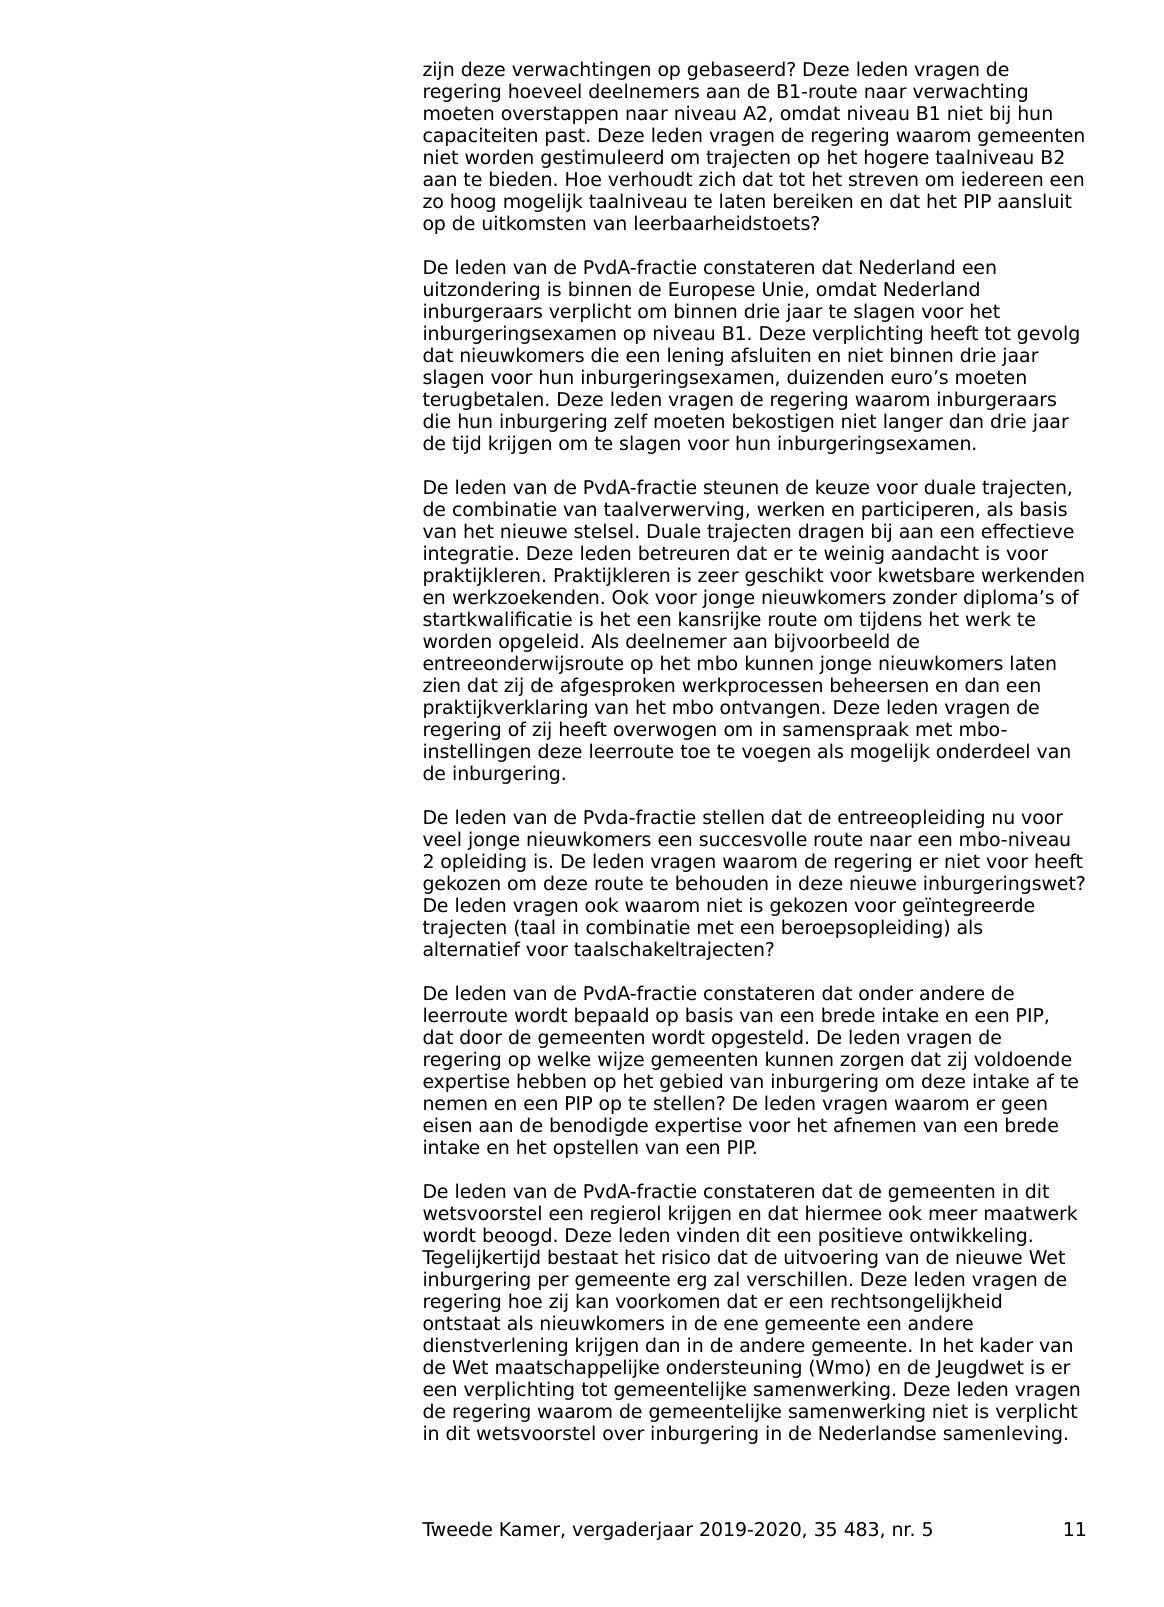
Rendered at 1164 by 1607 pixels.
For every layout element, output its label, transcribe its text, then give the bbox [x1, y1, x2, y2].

text De leden van de PvdA-fractie constateren dat de gemeenten in dit wetsvoorstel een regierol krijgen en dat hiermee ook meer maatwerk wordt beoogd. Deze leden vinden dit een positieve ontwikkeling. Tegelijkertijd bestaat het risico dat de uitvoering van de nieuwe Wet inburgering per gemeente erg zal verschillen. Deze leden vragen de regering hoe zij kan voorkomen dat er een rechtsongelijkheid ontstaat als nieuwkomers in de ene gemeente een andere dienstverlening krijgen dan in de andere gemeente. In het kader van de Wet maatschappelijke ondersteuning (Wmo) en de Jeugdwet is er een verplichting tot gemeentelijke samenwerking. Deze leden vragen de regering waarom de gemeentelijke samenwerking niet is verplicht in dit wetsvoorstel over inburgering in de Nederlandse samenleving. [422, 1181, 1087, 1445]
text De leden van de PvdA-fractie constateren dat onder andere de leerroute wordt bepaald op basis van een brede intake en een PIP, dat door de gemeenten wordt opgesteld. De leden vragen de regering op welke wijze gemeenten kunnen zorgen dat zij voldoende expertise hebben op het gebied van inburgering om deze intake af te nemen en een PIP op te stellen? De leden vragen waarom er geen eisen aan de benodigde expertise voor het afnemen van een brede intake en het opstellen van een PIP. [422, 983, 1087, 1159]
text De leden van de PvdA-fractie constateren dat Nederland een uitzondering is binnen de Europese Unie, omdat Nederland inburgeraars verplicht om binnen drie jaar te slagen voor het inburgeringsexamen op niveau B1. Deze verplichting heeft tot gevolg dat nieuwkomers die een lening afsluiten en niet binnen drie jaar slagen voor hun inburgeringsexamen, duizenden euro’s moeten terugbetalen. Deze leden vragen de regering waarom inburgeraars die hun inburgering zelf moeten bekostigen niet langer dan drie jaar de tijd krijgen om te slagen voor hun inburgeringsexamen. [422, 257, 1087, 455]
text De leden van de PvdA-fractie steunen de keuze voor duale trajecten, de combinatie van taalverwerving, werken en participeren, als basis van het nieuwe stelsel. Duale trajecten dragen bij aan een effectieve integratie. Deze leden betreuren dat er te weinig aandacht is voor praktijkleren. Praktijkleren is zeer geschikt voor kwetsbare werkenden en werkzoekenden. Ook voor jonge nieuwkomers zonder diploma’s of startkwalificatie is het een kansrijke route om tijdens het werk te worden opgeleid. Als deelnemer aan bijvoorbeeld de entreeonderwijsroute op het mbo kunnen jonge nieuwkomers laten zien dat zij de afgesproken werkprocessen beheersen en dan een praktijkverklaring van het mbo ontvangen. Deze leden vragen de regering of zij heeft overwogen om in samenspraak met mbo-instellingen deze leerroute toe te voegen als mogelijk onderdeel van de inburgering. [422, 477, 1087, 785]
text zijn deze verwachtingen op gebaseerd? Deze leden vragen de regering hoeveel deelnemers aan de B1-route naar verwachting moeten overstappen naar niveau A2, omdat niveau B1 niet bij hun capaciteiten past. Deze leden vragen de regering waarom gemeenten niet worden gestimuleerd om trajecten op het hogere taalniveau B2 aan te bieden. Hoe verhoudt zich dat tot het streven om iedereen een zo hoog mogelijk taalniveau te laten bereiken en dat het PIP aansluit op de uitkomsten van leerbaarheidstoets? [422, 59, 1087, 235]
text De leden van de Pvda-fractie stellen dat de entreeopleiding nu voor veel jonge nieuwkomers een succesvolle route naar een mbo-niveau 2 opleiding is. De leden vragen waarom de regering er niet voor heeft gekozen om deze route te behouden in deze nieuwe inburgeringswet? De leden vragen ook waarom niet is gekozen voor geïntegreerde trajecten (taal in combinatie met een beroepsopleiding) als alternatief voor taalschakeltrajecten? [422, 807, 1087, 961]
